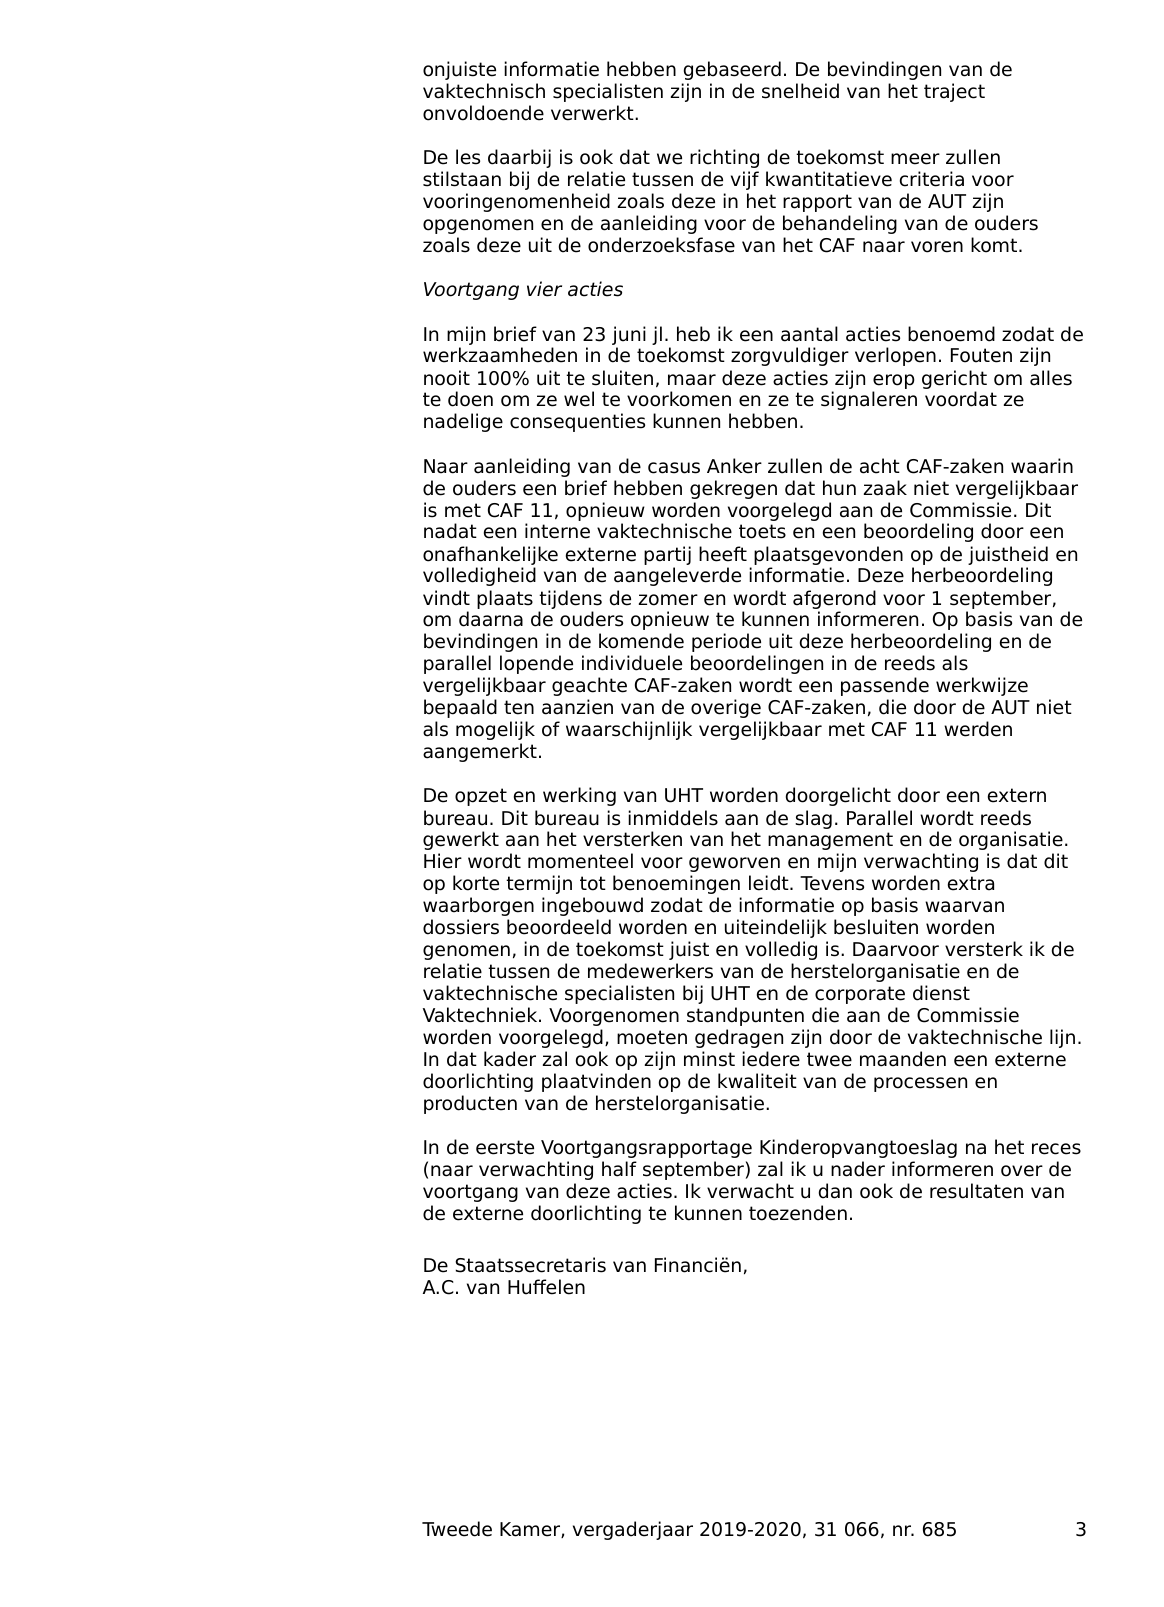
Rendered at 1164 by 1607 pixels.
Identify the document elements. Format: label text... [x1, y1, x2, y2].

text Naar aanleiding van de casus Anker zullen de acht CAF-zaken waarin de ouders een brief hebben gekregen dat hun zaak niet vergelijkbaar is met CAF 11, opnieuw worden voorgelegd aan de Commissie. Dit nadat een interne vaktechnische toets en een beoordeling door een onafhankelijke externe partij heeft plaatsgevonden op de juistheid en volledigheid van de aangeleverde informatie. Deze herbeoordeling vindt plaats tijdens de zomer en wordt afgerond voor 1 september, om daarna de ouders opnieuw te kunnen informeren. Op basis van de bevindingen in de komende periode uit deze herbeoordeling en de parallel lopende individuele beoordelingen in de reeds als vergelijkbaar geachte CAF-zaken wordt een passende werkwijze bepaald ten aanzien van de overige CAF-zaken, die door de AUT niet als mogelijk of waarschijnlijk vergelijkbaar met CAF 11 werden aangemerkt. [422, 456, 1087, 763]
text De opzet en werking van UHT worden doorgelicht door een extern bureau. Dit bureau is inmiddels aan de slag. Parallel wordt reeds gewerkt aan het versterken van het management en de organisatie. Hier wordt momenteel voor geworven en mijn verwachting is dat dit op korte termijn tot benoemingen leidt. Tevens worden extra waarborgen ingebouwd zodat de informatie op basis waarvan dossiers beoordeeld worden en uiteindelijk besluiten worden genomen, in de toekomst juist en volledig is. Daarvoor versterk ik de relatie tussen de medewerkers van de herstelorganisatie en de vaktechnische specialisten bij UHT en de corporate dienst Vaktechniek. Voorgenomen standpunten die aan de Commissie worden voorgelegd, moeten gedragen zijn door de vaktechnische lijn. In dat kader zal ook op zijn minst iedere twee maanden een externe doorlichting plaatvinden op de kwaliteit van de processen en producten van de herstelorganisatie. [422, 785, 1087, 1115]
text De Staatssecretaris van Financiën, A.C. van Huffelen [422, 1255, 1087, 1299]
text In de eerste Voortgangsrapportage Kinderopvangtoeslag na het reces (naar verwachting half september) zal ik u nader informeren over de voortgang van deze acties. Ik verwacht u dan ook de resultaten van de externe doorlichting te kunnen toezenden. [422, 1137, 1087, 1225]
subtitle Voortgang vier acties [422, 279, 1087, 301]
text In mijn brief van 23 juni jl. heb ik een aantal acties benoemd zodat de werkzaamheden in de toekomst zorgvuldiger verlopen. Fouten zijn nooit 100% uit te sluiten, maar deze acties zijn erop gericht om alles te doen om ze wel te voorkomen en ze te signaleren voordat ze nadelige consequenties kunnen hebben. [422, 323, 1087, 433]
text De les daarbij is ook dat we richting de toekomst meer zullen stilstaan bij de relatie tussen de vijf kwantitatieve criteria voor vooringenomenheid zoals deze in het rapport van de AUT zijn opgenomen en de aanleiding voor de behandeling van de ouders zoals deze uit de onderzoeksfase van het CAF naar voren komt. [422, 147, 1087, 257]
text onjuiste informatie hebben gebaseerd. De bevindingen van de vaktechnisch specialisten zijn in de snelheid van het traject onvoldoende verwerkt. [422, 59, 1087, 125]
